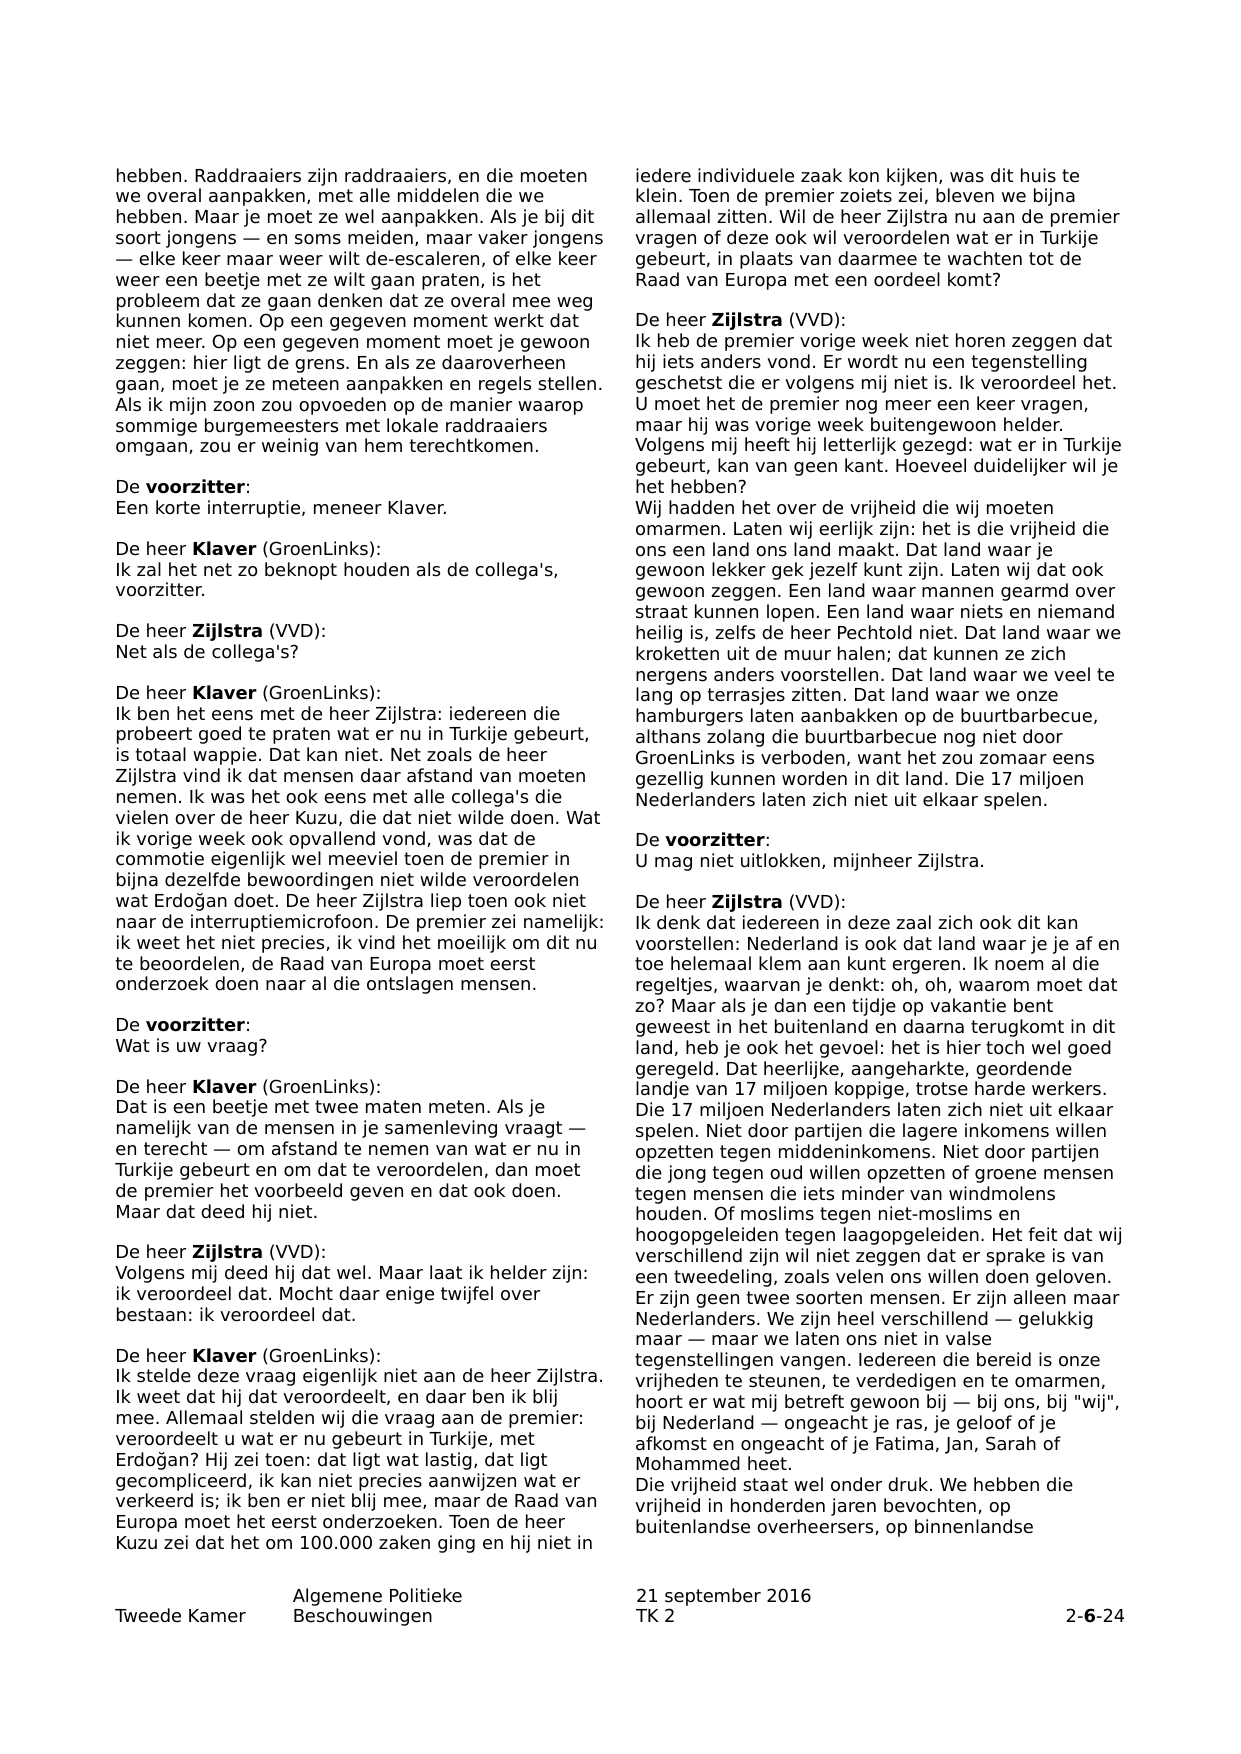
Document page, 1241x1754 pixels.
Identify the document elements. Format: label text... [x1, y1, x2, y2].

text Ik stelde deze vraag eigenlijk niet aan de heer Zijlstra. Ik weet dat hij dat veroordeelt, en daar ben ik blij mee. Allemaal stelden wij die vraag aan de premier: veroordeelt u wat er nu gebeurt in Turkije, met Erdoğan? Hij zei toen: dat ligt wat lastig, dat ligt gecompliceerd, ik kan niet precies aanwijzen wat er verkeerd is; ik ben er niet blij mee, maar de Raad van Europa moet het eerst onderzoeken. Toen de heer Kuzu zei dat het om 100.000 zaken ging en hij niet in [115, 1366, 605, 1554]
text De heer Klaver (GroenLinks): [115, 682, 605, 703]
text Wij hadden het over de vrijheid die wij moeten omarmen. Laten wij eerlijk zijn: het is die vrijheid die ons een land ons land maakt. Dat land waar je gewoon lekker gek jezelf kunt zijn. Laten wij dat ook gewoon zeggen. Een land waar mannen gearmd over straat kunnen lopen. Een land waar niets en niemand heilig is, zelfs de heer Pechtold niet. Dat land waar we kroketten uit de muur halen; dat kunnen ze zich nergens anders voorstellen. Dat land waar we veel te lang op terrasjes zitten. Dat land waar we onze hamburgers laten aanbakken op de buurtbarbecue, althans zolang die buurtbarbecue nog niet door GroenLinks is verboden, want het zou zomaar eens gezellig kunnen worden in dit land. Die 17 miljoen Nederlanders laten zich niet uit elkaar spelen. [635, 498, 1125, 810]
text De heer Zijlstra (VVD): [635, 892, 1125, 912]
text Net als de collega's? [115, 642, 605, 662]
text De heer Zijlstra (VVD): [115, 621, 605, 642]
text De heer Zijlstra (VVD): [635, 310, 1125, 331]
text Dat is een beetje met twee maten meten. Als je namelijk van de mensen in je samenleving vraagt — en terecht — om afstand te nemen van wat er nu in Turkije gebeurt en om dat te veroordelen, dan moet de premier het voorbeeld geven en dat ook doen. Maar dat deed hij niet. [115, 1097, 605, 1222]
text Ik heb de premier vorige week niet horen zeggen dat hij iets anders vond. Er wordt nu een tegenstelling geschetst die er volgens mij niet is. Ik veroordeel het. U moet het de premier nog meer een keer vragen, maar hij was vorige week buitengewoon helder. Volgens mij heeft hij letterlijk gezegd: wat er in Turkije gebeurt, kan van geen kant. Hoeveel duidelijker wil je het hebben? [635, 331, 1125, 498]
text Ik ben het eens met de heer Zijlstra: iedereen die probeert goed te praten wat er nu in Turkije gebeurt, is totaal wappie. Dat kan niet. Net zoals de heer Zijlstra vind ik dat mensen daar afstand van moeten nemen. Ik was het ook eens met alle collega's die vielen over de heer Kuzu, die dat niet wilde doen. Wat ik vorige week ook opvallend vond, was dat de commotie eigenlijk wel meeviel toen de premier in bijna dezelfde bewoordingen niet wilde veroordelen wat Erdoğan doet. De heer Zijlstra liep toen ook niet naar de interruptiemicrofoon. De premier zei namelijk: ik weet het niet precies, ik vind het moeilijk om dit nu te beoordelen, de Raad van Europa moet eerst onderzoek doen naar al die ontslagen mensen. [115, 703, 605, 995]
text De heer Klaver (GroenLinks): [115, 538, 605, 559]
text De voorzitter: [115, 477, 605, 498]
text De heer Zijlstra (VVD): [115, 1242, 605, 1263]
text De voorzitter: [635, 830, 1125, 851]
text De heer Klaver (GroenLinks): [115, 1076, 605, 1097]
text Volgens mij deed hij dat wel. Maar laat ik helder zijn: ik veroordeel dat. Mocht daar enige twijfel over bestaan: ik veroordeel dat. [115, 1263, 605, 1325]
text hebben. Raddraaiers zijn raddraaiers, en die moeten we overal aanpakken, met alle middelen die we hebben. Maar je moet ze wel aanpakken. Als je bij dit soort jongens — en soms meiden, maar vaker jongens — elke keer maar weer wilt de-escaleren, of elke keer weer een beetje met ze wilt gaan praten, is het probleem dat ze gaan denken dat ze overal mee weg kunnen komen. Op een gegeven moment werkt dat niet meer. Op een gegeven moment moet je gewoon zeggen: hier ligt de grens. En als ze daaroverheen gaan, moet je ze meteen aanpakken en regels stellen. Als ik mijn zoon zou opvoeden op de manier waarop sommige burgemeesters met lokale raddraaiers omgaan, zou er weinig van hem terechtkomen. [115, 165, 605, 457]
text Een korte interruptie, meneer Klaver. [115, 498, 605, 518]
text Ik denk dat iedereen in deze zaal zich ook dit kan voorstellen: Nederland is ook dat land waar je je af en toe helemaal klem aan kunt ergeren. Ik noem al die regeltjes, waarvan je denkt: oh, oh, waarom moet dat zo? Maar als je dan een tijdje op vakantie bent geweest in het buitenland en daarna terugkomt in dit land, heb je ook het gevoel: het is hier toch wel goed geregeld. Dat heerlijke, aangeharkte, geordende landje van 17 miljoen koppige, trotse harde werkers. Die 17 miljoen Nederlanders laten zich niet uit elkaar spelen. Niet door partijen die lagere inkomens willen opzetten tegen middeninkomens. Niet door partijen die jong tegen oud willen opzetten of groene mensen tegen mensen die iets minder van windmolens houden. Of moslims tegen niet-moslims en hoogopgeleiden tegen laagopgeleiden. Het feit dat wij verschillend zijn wil niet zeggen dat er sprake is van een tweedeling, zoals velen ons willen doen geloven. Er zijn geen twee soorten mensen. Er zijn alleen maar Nederlanders. We zijn heel verschillend — gelukkig maar — maar we laten ons niet in valse tegenstellingen vangen. Iedereen die bereid is onze vrijheden te steunen, te verdedigen en te omarmen, hoort er wat mij betreft gewoon bij — bij ons, bij "wij", bij Nederland — ongeacht je ras, je geloof of je afkomst en ongeacht of je Fatima, Jan, Sarah of Mohammed heet. [635, 912, 1125, 1475]
text iedere individuele zaak kon kijken, was dit huis te klein. Toen de premier zoiets zei, bleven we bijna allemaal zitten. Wil de heer Zijlstra nu aan de premier vragen of deze ook wil veroordelen wat er in Turkije gebeurt, in plaats van daarmee te wachten tot de Raad van Europa met een oordeel komt? [635, 165, 1125, 290]
text Die vrijheid staat wel onder druk. We hebben die vrijheid in honderden jaren bevochten, op buitenlandse overheersers, op binnenlandse [635, 1475, 1125, 1537]
text Wat is uw vraag? [115, 1036, 605, 1056]
text De voorzitter: [115, 1015, 605, 1036]
text Ik zal het net zo beknopt houden als de collega's, voorzitter. [115, 559, 605, 601]
text De heer Klaver (GroenLinks): [115, 1345, 605, 1366]
text U mag niet uitlokken, mijnheer Zijlstra. [635, 851, 1125, 872]
